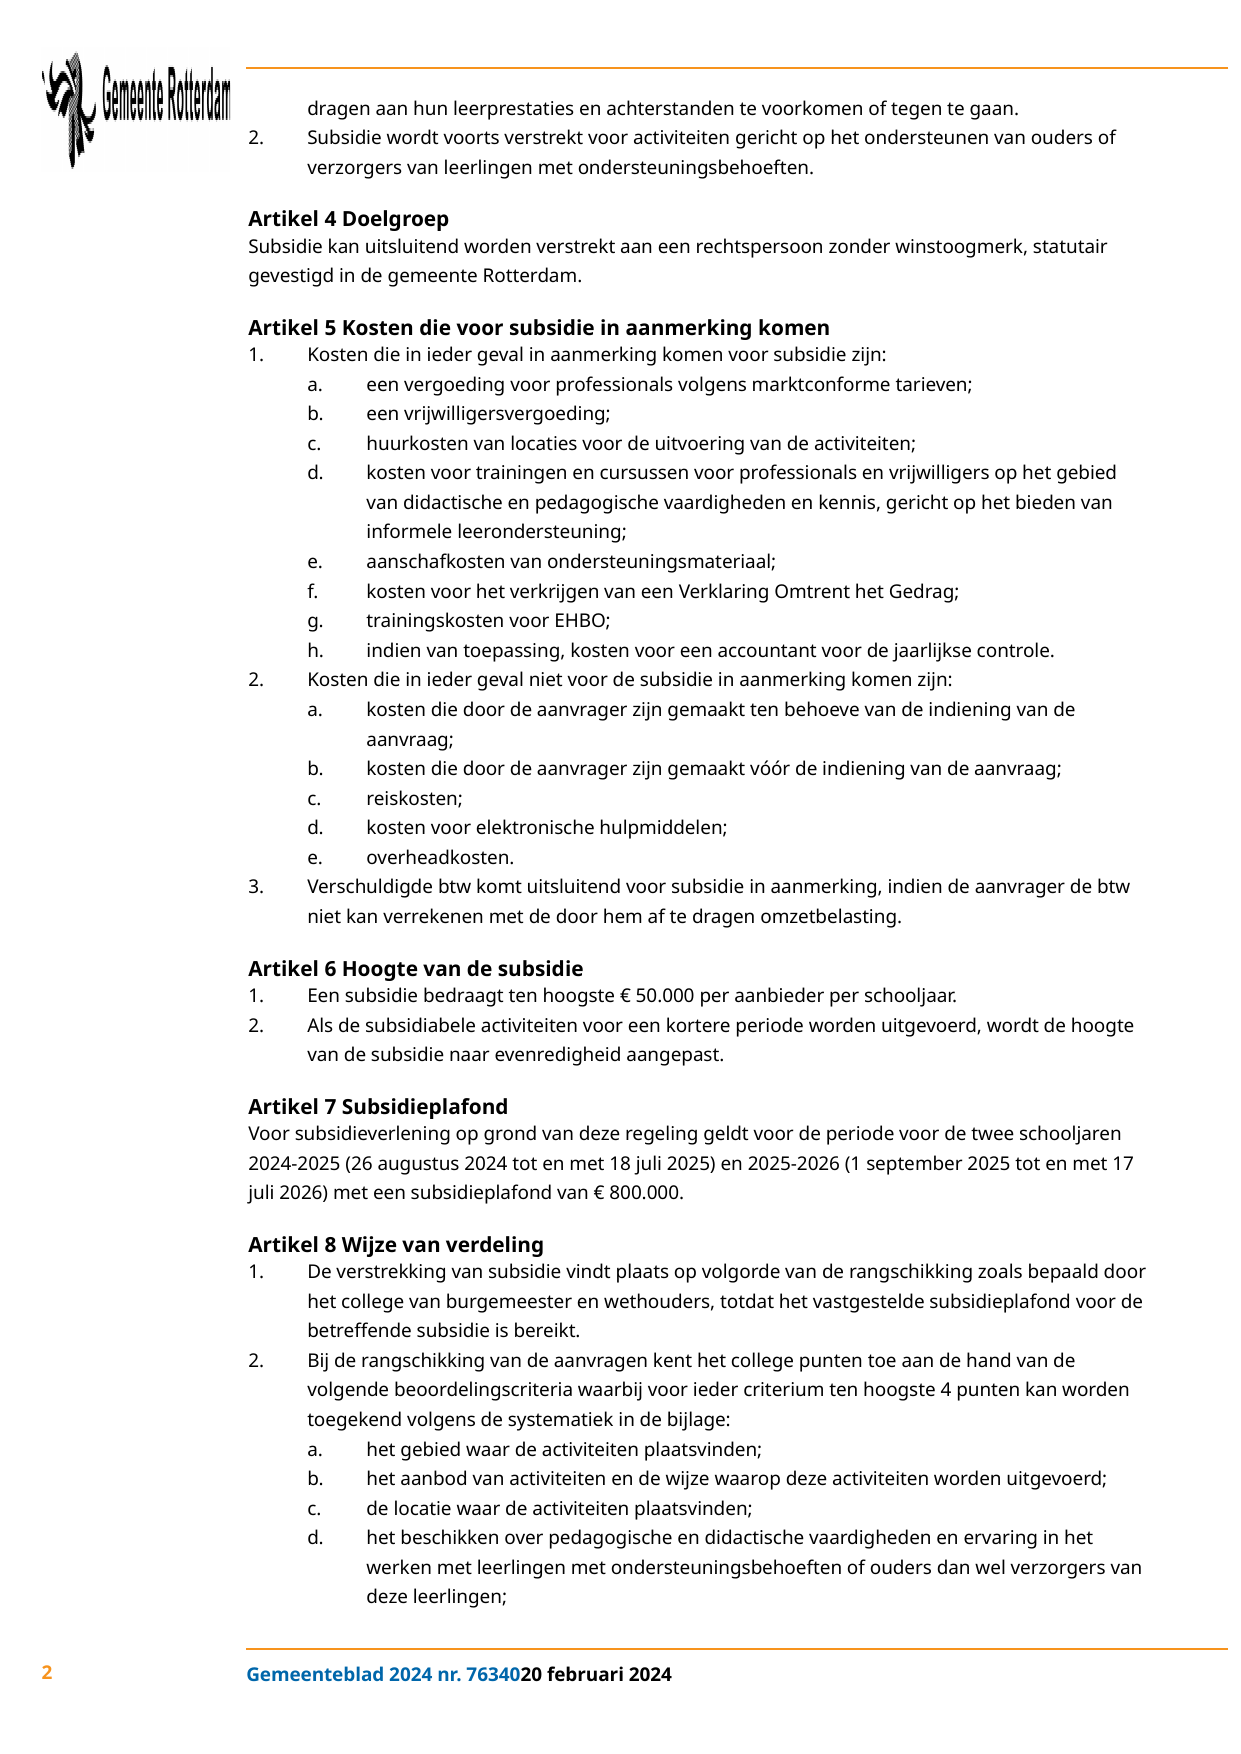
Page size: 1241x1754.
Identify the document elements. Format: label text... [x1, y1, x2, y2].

list Kosten die in ieder geval in aanmerking komen voor subsidie zijn: [248, 341, 1152, 367]
list het gebied waar de activiteiten plaatsvinden; [307, 1436, 1152, 1461]
list trainingskosten voor EHBO; [307, 607, 1152, 633]
list De verstrekking van subsidie vindt plaats op volgorde van de rangschikking zoals bepaald door het college van burgemeester en wethouders, totdat het vastgestelde subsidieplafond voor de betreffende subsidie is bereikt. [248, 1258, 1152, 1343]
list Kosten die in ieder geval niet voor de subsidie in aanmerking komen zijn: [248, 667, 1152, 692]
list Een subsidie bedraagt ten hoogste € 50.000 per aanbieder per schooljaar. [248, 982, 1152, 1008]
list een vergoeding voor professionals volgens marktconforme tarieven; [307, 371, 1152, 397]
list kosten die door de aanvrager zijn gemaakt ten behoeve van de indiening van de aanvraag; [307, 696, 1152, 752]
list huurkosten van locaties voor de uitvoering van de activiteiten; [307, 430, 1152, 456]
list reiskosten; [307, 785, 1152, 811]
text Subsidie kan uitsluitend worden verstrekt aan een rechtspersoon zonder winstoogmerk, statutair gevestigd in de gemeente Rotterdam. [248, 233, 1152, 288]
list kosten voor het verkrijgen van een Verklaring Omtrent het Gedrag; [307, 578, 1152, 604]
text Artikel 6 Hoogte van de subsidie [248, 954, 1152, 982]
list het beschikken over pedagogische en didactische vaardigheden en ervaring in het werken met leerlingen met ondersteuningsbehoeften of ouders dan wel verzorgers van deze leerlingen; [307, 1524, 1152, 1609]
list dragen aan hun leerprestaties en achterstanden te voorkomen of tegen te gaan. [248, 95, 1152, 121]
list indien van toepassing, kosten voor een accountant voor de jaarlijkse controle. [307, 637, 1152, 663]
list Verschuldigde btw komt uitsluitend voor subsidie in aanmerking, indien de aanvrager de btw niet kan verrekenen met de door hem af te dragen omzetbelasting. [248, 874, 1152, 929]
list overheadkosten. [307, 844, 1152, 870]
list een vrijwilligersvergoeding; [307, 400, 1152, 426]
list kosten voor trainingen en cursussen voor professionals en vrijwilligers op het gebied van didactische en pedagogische vaardigheden en kennis, gericht op het bieden van informele leerondersteuning; [307, 459, 1152, 544]
text Artikel 8 Wijze van verdeling [248, 1230, 1152, 1258]
list het aanbod van activiteiten en de wijze waarop deze activiteiten worden uitgevoerd; [307, 1465, 1152, 1491]
list Subsidie wordt voorts verstrekt voor activiteiten gericht op het ondersteunen van ouders of verzorgers van leerlingen met ondersteuningsbehoeften. [248, 124, 1152, 180]
text Voor subsidieverlening op grond van deze regeling geldt voor de periode voor de twee schooljaren 2024-2025 (26 augustus 2024 tot en met 18 juli 2025) en 2025-2026 (1 september 2025 tot en met 17 juli 2026) met een subsidieplafond van € 800.000. [248, 1120, 1152, 1205]
text Artikel 7 Subsidieplafond [248, 1092, 1152, 1120]
text Artikel 5 Kosten die voor subsidie in aanmerking komen [248, 313, 1152, 341]
list kosten die door de aanvrager zijn gemaakt vóór de indiening van de aanvraag; [307, 755, 1152, 781]
list aanschafkosten van ondersteuningsmateriaal; [307, 548, 1152, 574]
picture [41, 47, 231, 172]
list Bij de rangschikking van de aanvragen kent het college punten toe aan de hand van de volgende beoordelingscriteria waarbij voor ieder criterium ten hoogste 4 punten kan worden toegekend volgens de systematiek in de bijlage: [248, 1347, 1152, 1432]
list kosten voor elektronische hulpmiddelen; [307, 814, 1152, 840]
list Als de subsidiabele activiteiten voor een kortere periode worden uitgevoerd, wordt de hoogte van de subsidie naar evenredigheid aangepast. [248, 1012, 1152, 1067]
text Artikel 4 Doelgroep [248, 204, 1152, 233]
list de locatie waar de activiteiten plaatsvinden; [307, 1495, 1152, 1521]
